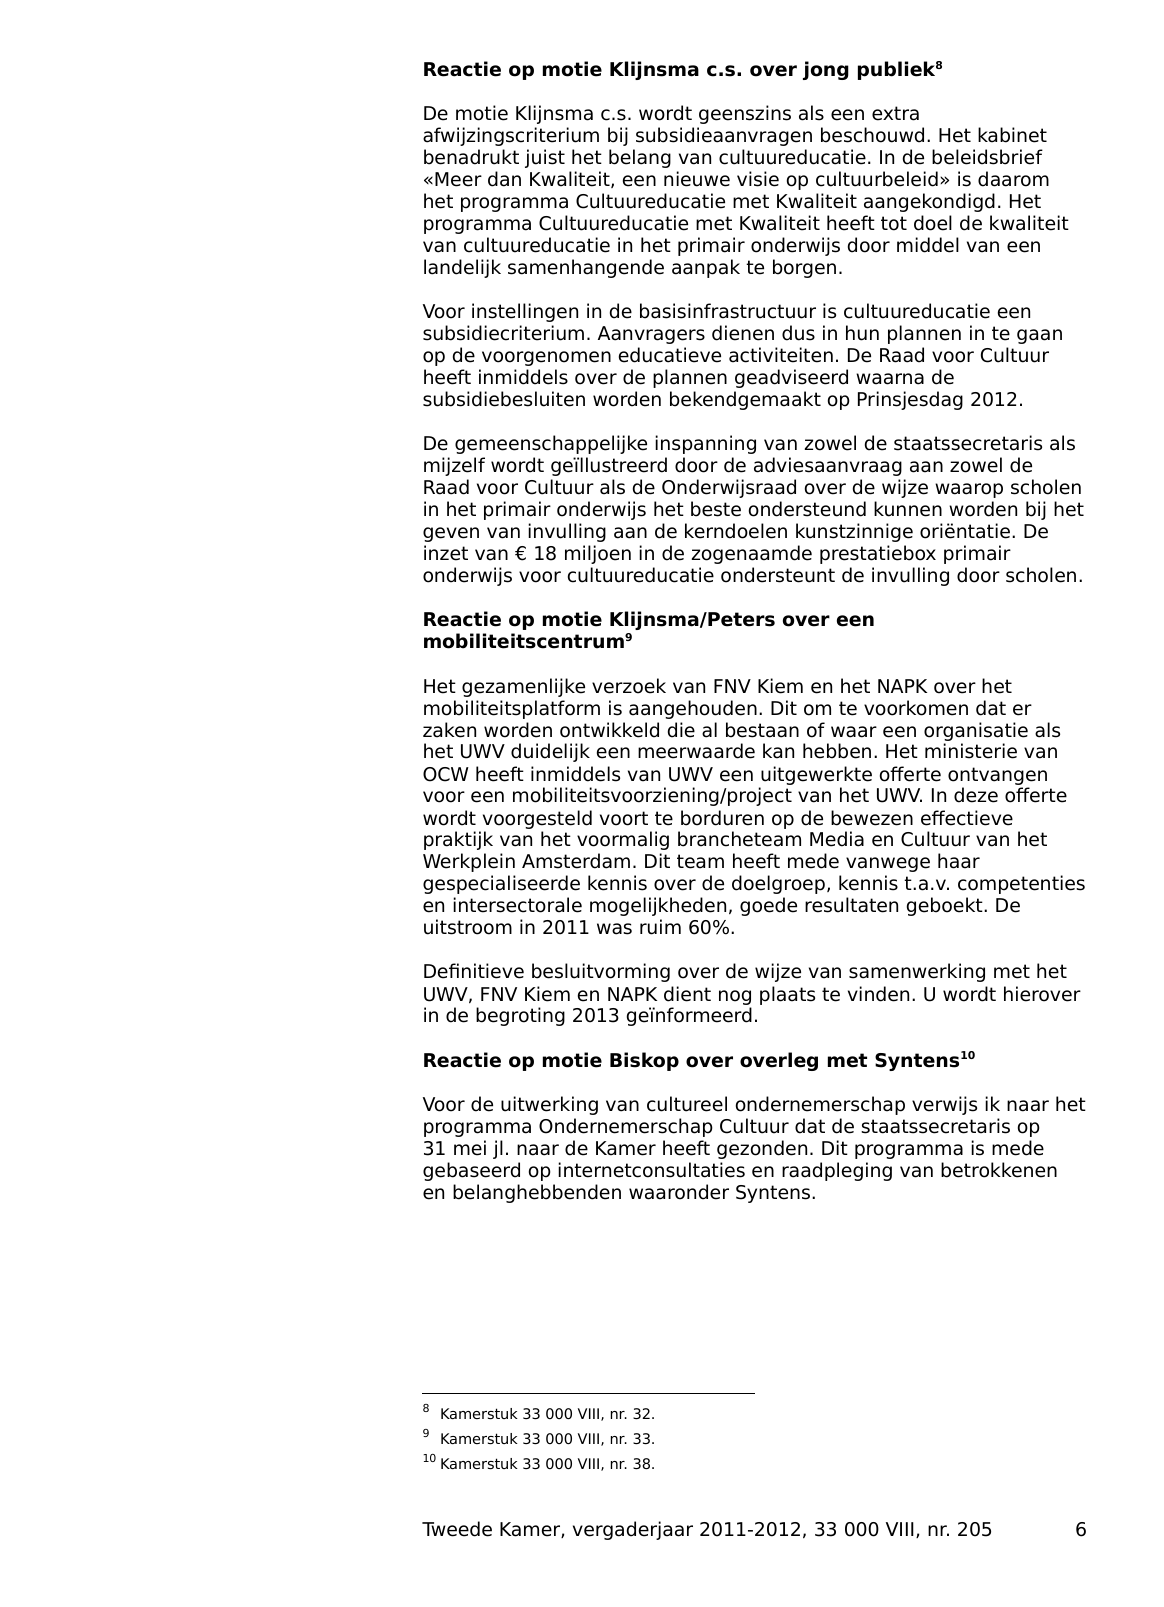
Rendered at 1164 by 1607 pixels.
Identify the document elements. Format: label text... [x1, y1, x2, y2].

text Voor de uitwerking van cultureel ondernemerschap verwijs ik naar het programma Ondernemerschap Cultuur dat de staatssecretaris op 31 mei jl. naar de Kamer heeft gezonden. Dit programma is mede gebaseerd op internetconsultaties en raadpleging van betrokkenen en belanghebbenden waaronder Syntens. [422, 1094, 1087, 1204]
subtitle Reactie op motie Klijnsma c.s. over jong publiek [422, 59, 1087, 81]
text De gemeenschappelijke inspanning van zowel de staatssecretaris als mijzelf wordt geïllustreerd door de adviesaanvraag aan zowel de Raad voor Cultuur als de Onderwijsraad over de wijze waarop scholen in het primair onderwijs het beste ondersteund kunnen worden bij het geven van invulling aan de kerndoelen kunstzinnige oriëntatie. De inzet van € 18 miljoen in de zogenaamde prestatiebox primair onderwijs voor cultuureducatie ondersteunt de invulling door scholen. [422, 433, 1087, 587]
text Kamerstuk 33 000 VIII, nr. 38. [422, 1452, 1087, 1474]
text Het gezamenlijke verzoek van FNV Kiem en het NAPK over het mobiliteitsplatform is aangehouden. Dit om te voorkomen dat er zaken worden ontwikkeld die al bestaan of waar een organisatie als het UWV duidelijk een meerwaarde kan hebben. Het ministerie van OCW heeft inmiddels van UWV een uitgewerkte offerte ontvangen voor een mobiliteitsvoorziening/project van het UWV. In deze offerte wordt voorgesteld voort te borduren op de bewezen effectieve praktijk van het voormalig brancheteam Media en Cultuur van het Werkplein Amsterdam. Dit team heeft mede vanwege haar gespecialiseerde kennis over de doelgroep, kennis t.a.v. competenties en intersectorale mogelijkheden, goede resultaten geboekt. De uitstroom in 2011 was ruim 60%. [422, 676, 1087, 939]
text De motie Klijnsma c.s. wordt geenszins als een extra afwijzingscriterium bij subsidieaanvragen beschouwd. Het kabinet benadrukt juist het belang van cultuureducatie. In de beleidsbrief «Meer dan Kwaliteit, een nieuwe visie op cultuurbeleid» is daarom het programma Cultuureducatie met Kwaliteit aangekondigd. Het programma Cultuureducatie met Kwaliteit heeft tot doel de kwaliteit van cultuureducatie in het primair onderwijs door middel van een landelijk samenhangende aanpak te borgen. [422, 103, 1087, 279]
subtitle Reactie op motie Biskop over overleg met Syntens [422, 1049, 1087, 1072]
text Voor instellingen in de basisinfrastructuur is cultuureducatie een subsidiecriterium. Aanvragers dienen dus in hun plannen in te gaan op de voorgenomen educatieve activiteiten. De Raad voor Cultuur heeft inmiddels over de plannen geadviseerd waarna de subsidiebesluiten worden bekendgemaakt op Prinsjesdag 2012. [422, 301, 1087, 411]
subtitle Reactie op motie Klijnsma/Peters over een mobiliteitscentrum [422, 609, 1087, 653]
text Definitieve besluitvorming over de wijze van samenwerking met het UWV, FNV Kiem en NAPK dient nog plaats te vinden. U wordt hierover in de begroting 2013 geïnformeerd. [422, 961, 1087, 1027]
text Kamerstuk 33 000 VIII, nr. 32. [422, 1402, 1087, 1424]
text Kamerstuk 33 000 VIII, nr. 33. [422, 1427, 1087, 1449]
